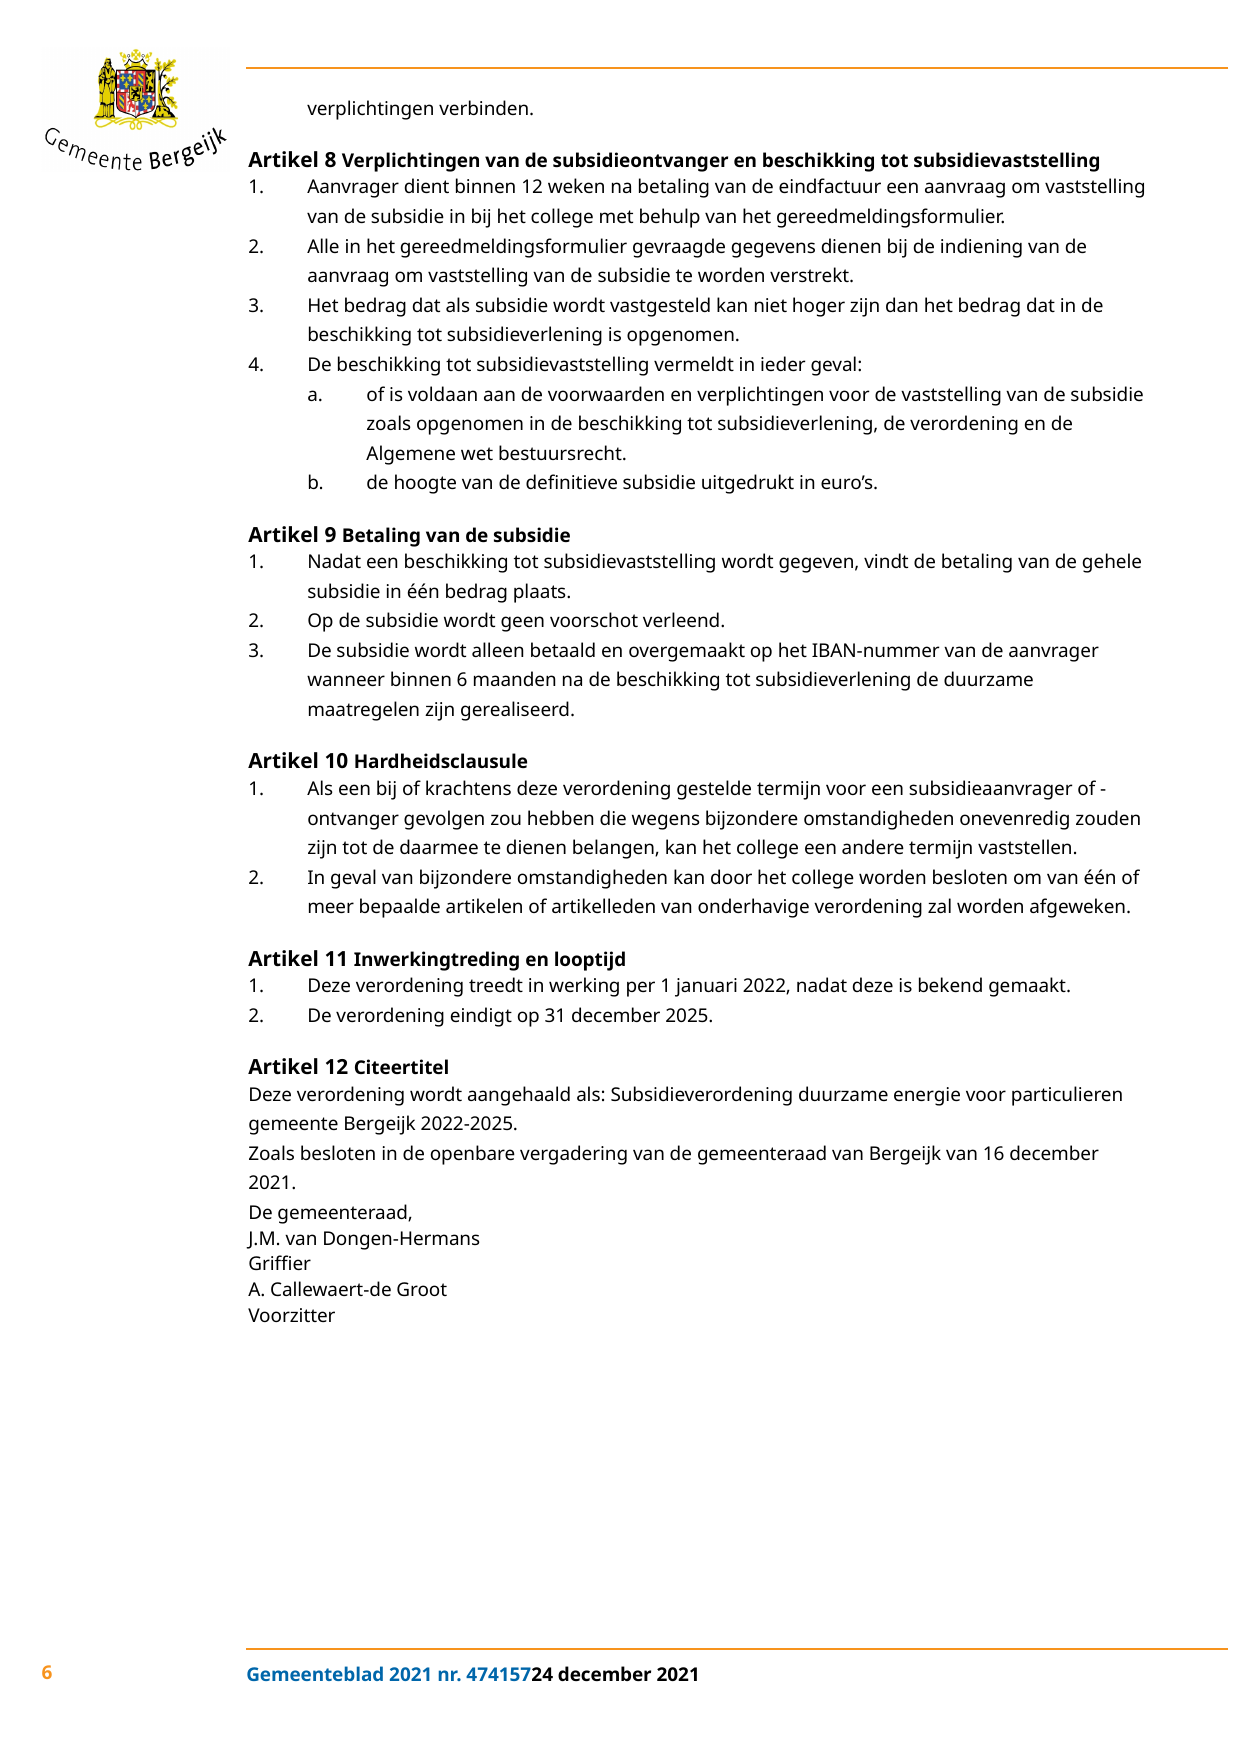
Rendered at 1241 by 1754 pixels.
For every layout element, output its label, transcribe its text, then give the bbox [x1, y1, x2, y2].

picture [41, 47, 231, 172]
text Artikel 9 Betaling van de subsidie [248, 520, 1152, 548]
list Deze verordening treedt in werking per 1 januari 2022, nadat deze is bekend gemaakt. [248, 972, 1152, 998]
list De subsidie wordt alleen betaald en overgemaakt op het IBAN-nummer van de aanvrager wanneer binnen 6 maanden na de beschikking tot subsidieverlening de duurzame maatregelen zijn gerealiseerd. [248, 637, 1152, 722]
text Artikel 12 Citeertitel [248, 1052, 1152, 1081]
list In geval van bijzondere omstandigheden kan door het college worden besloten om van één of meer bepaalde artikelen of artikelleden van onderhavige verordening zal worden afgeweken. [248, 864, 1152, 919]
list Nadat een beschikking tot subsidievaststelling wordt gegeven, vindt de betaling van de gehele subsidie in één bedrag plaats. [248, 548, 1152, 604]
text Griffier [248, 1251, 1152, 1276]
list Op de subsidie wordt geen voorschot verleend. [248, 607, 1152, 633]
list De verordening eindigt op 31 december 2025. [248, 1002, 1152, 1028]
text De gemeenteraad, [248, 1199, 1152, 1225]
list De beschikking tot subsidievaststelling vermeldt in ieder geval: [248, 351, 1152, 377]
text Deze verordening wordt aangehaald als: Subsidieverordening duurzame energie voor particulieren gemeente Bergeijk 2022-2025. [248, 1081, 1152, 1136]
text J.M. van Dongen-Hermans [248, 1225, 1152, 1251]
list of is voldaan aan de voorwaarden en verplichtingen voor de vaststelling van de subsidie zoals opgenomen in de beschikking tot subsidieverlening, de verordening en de Algemene wet bestuursrecht. [307, 381, 1152, 466]
text A. Callewaert-de Groot [248, 1276, 1152, 1302]
list Aanvrager dient binnen 12 weken na betaling van de eindfactuur een aanvraag om vaststelling van de subsidie in bij het college met behulp van het gereedmeldingsformulier. [248, 174, 1152, 229]
list Het bedrag dat als subsidie wordt vastgesteld kan niet hoger zijn dan het bedrag dat in de beschikking tot subsidieverlening is opgenomen. [248, 292, 1152, 347]
list verplichtingen verbinden. [248, 95, 1152, 121]
text Artikel 8 Verplichtingen van de subsidieontvanger en beschikking tot subsidievaststelling [248, 145, 1152, 174]
text Artikel 11 Inwerkingtreding en looptijd [248, 944, 1152, 972]
text Zoals besloten in de openbare vergadering van de gemeenteraad van Bergeijk van 16 december 2021. [248, 1140, 1152, 1195]
list de hoogte van de definitieve subsidie uitgedrukt in euro’s. [307, 469, 1152, 495]
list Alle in het gereedmeldingsformulier gevraagde gegevens dienen bij de indiening van de aanvraag om vaststelling van de subsidie te worden verstrekt. [248, 233, 1152, 288]
text Voorzitter [248, 1302, 1152, 1328]
text Artikel 10 Hardheidsclausule [248, 747, 1152, 775]
list Als een bij of krachtens deze verordening gestelde termijn voor een subsidieaanvrager of -ontvanger gevolgen zou hebben die wegens bijzondere omstandigheden onevenredig zouden zijn tot de daarmee te dienen belangen, kan het college een andere termijn vaststellen. [248, 775, 1152, 860]
